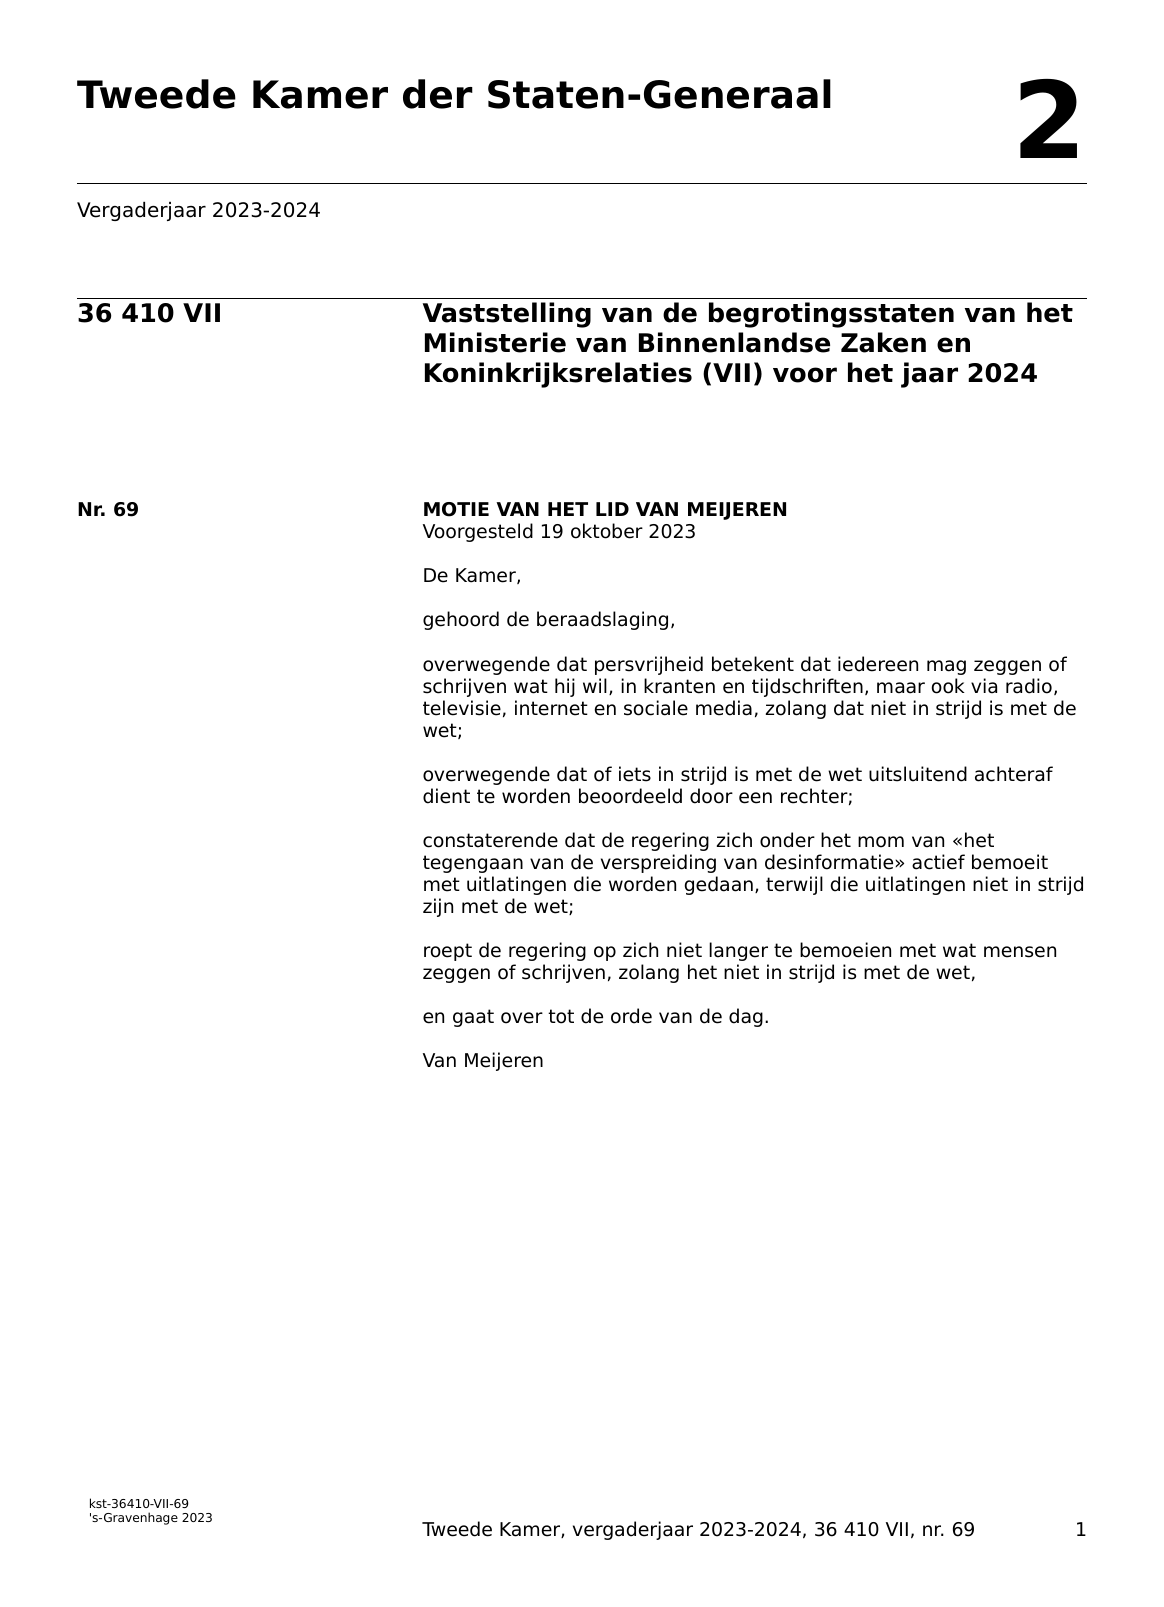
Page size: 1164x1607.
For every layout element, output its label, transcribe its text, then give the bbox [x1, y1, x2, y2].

text gehoord de beraadslaging, [422, 609, 1087, 631]
text constaterende dat de regering zich onder het mom van «het tegengaan van de verspreiding van desinformatie» actief bemoeit met uitlatingen die worden gedaan, terwijl die uitlatingen niet in strijd zijn met de wet; [422, 830, 1087, 918]
text Van Meijeren [422, 1050, 1087, 1072]
text De Kamer, [422, 565, 1087, 587]
text kst-36410-VII-69 [88, 1497, 323, 1511]
text roept de regering op zich niet langer te bemoeien met wat mensen zeggen of schrijven, zolang het niet in strijd is met de wet, [422, 940, 1087, 984]
table_header 2 [886, 59, 1087, 183]
table_header Tweede Kamer der Staten-Generaal [77, 59, 886, 183]
subtitle 36 410 VII Vaststelling van de begrotingsstaten van het Ministerie van Binnenlandse Zaken en Koninkrijksrelaties (VII) voor het jaar 2024 [77, 299, 1087, 388]
text Voorgesteld 19 oktober 2023 [422, 521, 1087, 543]
text en gaat over tot de orde van de dag. [422, 1006, 1087, 1028]
table_cell Vergaderjaar 2023-2024 [77, 184, 1087, 298]
text overwegende dat persvrijheid betekent dat iedereen mag zeggen of schrijven wat hij wil, in kranten en tijdschriften, maar ook via radio, televisie, internet en sociale media, zolang dat niet in strijd is met de wet; [422, 653, 1087, 741]
subtitle Nr. 69 MOTIE VAN HET LID VAN MEIJEREN [77, 499, 1087, 521]
text 's-Gravenhage 2023 [88, 1511, 323, 1525]
text overwegende dat of iets in strijd is met de wet uitsluitend achteraf dient te worden beoordeeld door een rechter; [422, 764, 1087, 808]
